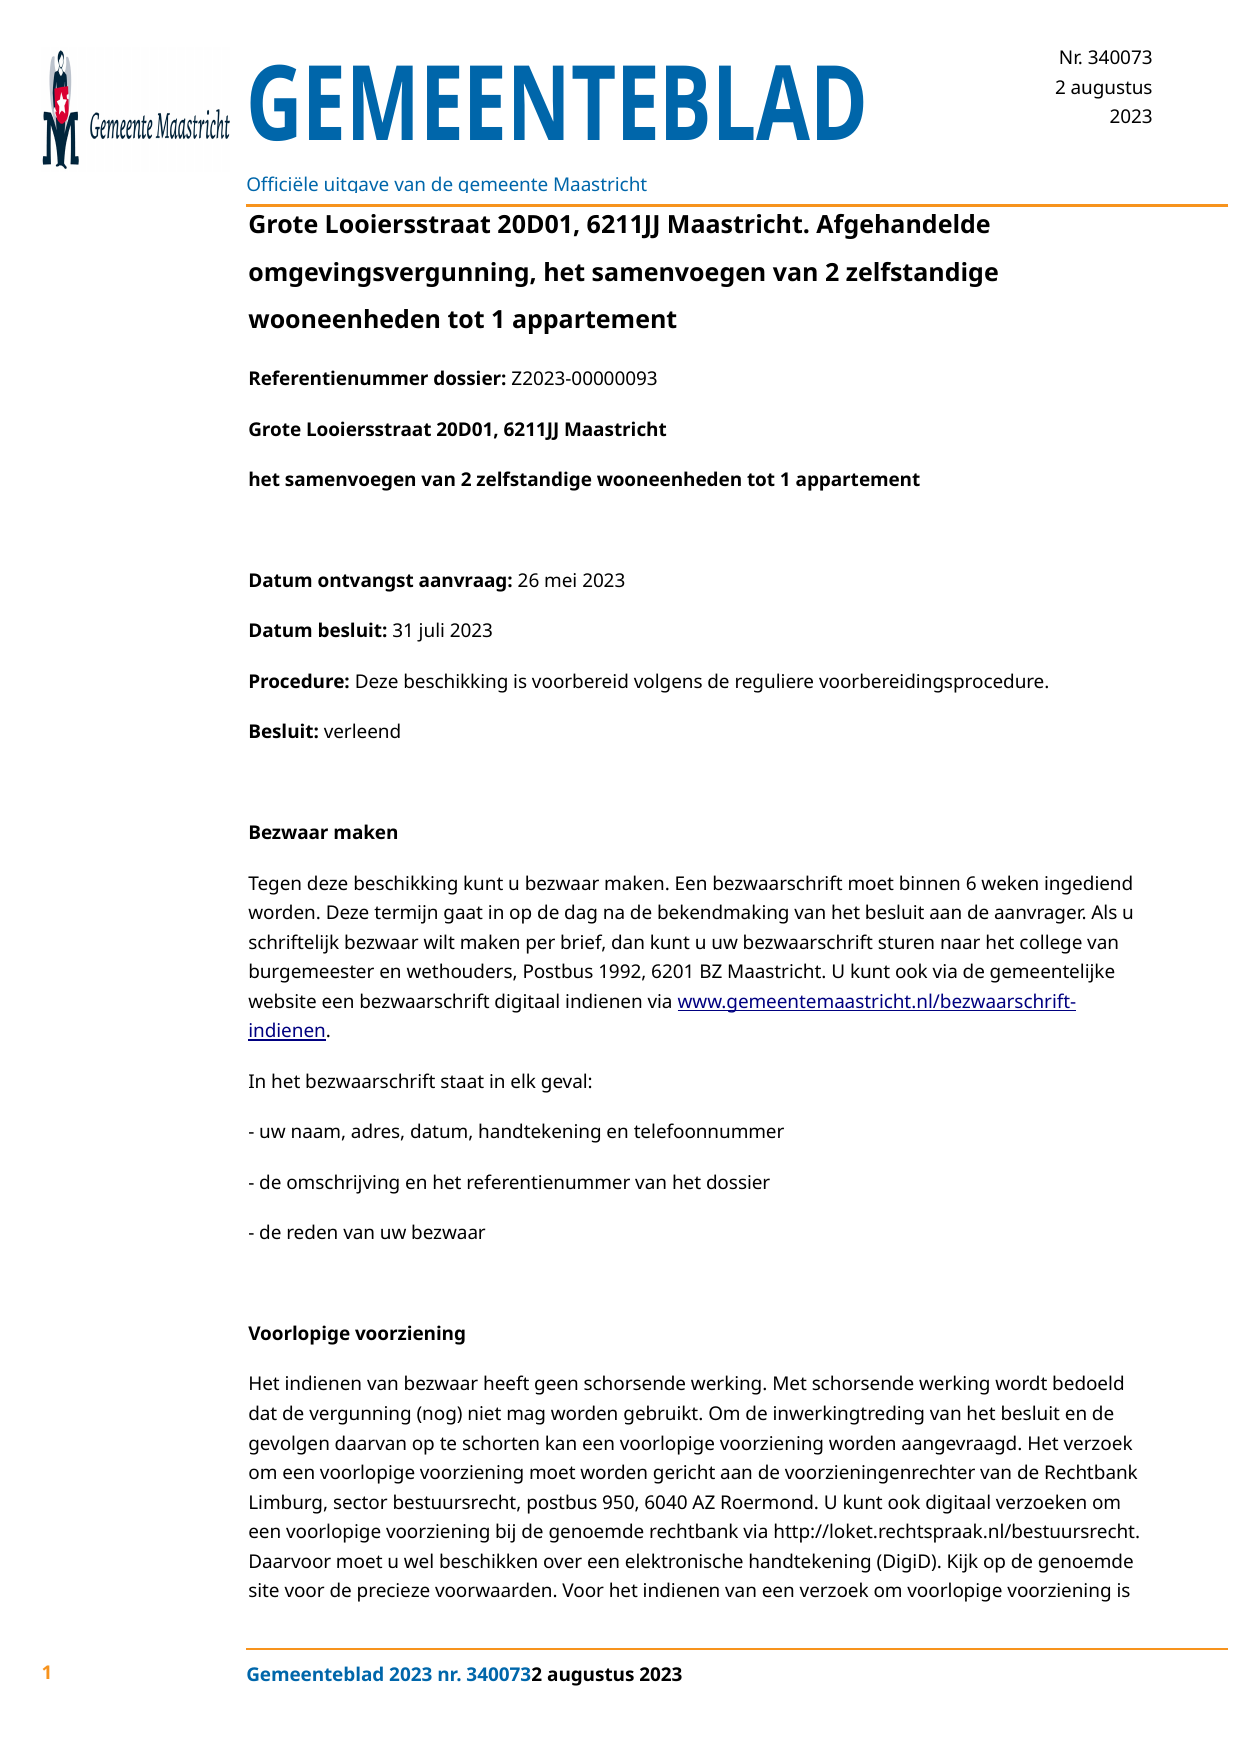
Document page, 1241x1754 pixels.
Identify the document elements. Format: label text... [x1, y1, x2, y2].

text - de omschrijving en het referentienummer van het dossier [248, 1169, 1152, 1194]
text Het indienen van bezwaar heeft geen schorsende werking. Met schorsende werking wordt bedoeld dat de vergunning (nog) niet mag worden gebruikt. Om de inwerkingtreding van het besluit en de gevolgen daarvan op te schorten kan een voorlopige voorziening worden aangevraagd. Het verzoek om een voorlopige voorziening moet worden gericht aan de voorzieningenrechter van de Rechtbank Limburg, sector bestuursrecht, postbus 950, 6040 AZ Roermond. U kunt ook digitaal verzoeken om een voorlopige voorziening bij de genoemde rechtbank via http://loket.rechtspraak.nl/bestuursrecht. Daarvoor moet u wel beschikken over een elektronische handtekening (DigiD). Kijk op de genoemde site voor de precieze voorwaarden. Voor het indienen van een verzoek om voorlopige voorziening is [248, 1371, 1152, 1603]
text Datum besluit: 31 juli 2023 [248, 618, 1152, 643]
text In het bezwaarschrift staat in elk geval: [248, 1068, 1152, 1094]
text Datum ontvangst aanvraag: 26 mei 2023 [248, 567, 1152, 593]
text Bezwaar maken [248, 819, 1152, 845]
text Grote Looiersstraat 20D01, 6211JJ Maastricht [248, 416, 1152, 442]
text Tegen deze beschikking kunt u bezwaar maken. Een bezwaarschrift moet binnen 6 weken ingediend worden. Deze termijn gaat in op de dag na de bekendmaking van het besluit aan de aanvrager. Als u schriftelijk bezwaar wilt maken per brief, dan kunt u uw bezwaarschrift sturen naar het college van burgemeester en wethouders, Postbus 1992, 6201 BZ Maastricht. U kunt ook via de gemeentelijke website een bezwaarschrift digitaal indienen via www.gemeentemaastricht.nl/bezwaarschrift-indienen. [248, 870, 1152, 1043]
text het samenvoegen van 2 zelfstandige wooneenheden tot 1 appartement [248, 466, 1152, 492]
text Besluit: verleend [248, 718, 1152, 744]
text Referentienummer dossier: Z2023-00000093 [248, 366, 1152, 391]
text Procedure: Deze beschikking is voorbereid volgens de reguliere voorbereidingsprocedure. [248, 668, 1152, 694]
text - uw naam, adres, datum, handtekening en telefoonnummer [248, 1118, 1152, 1144]
text Grote Looiersstraat 20D01, 6211JJ Maastricht. Afgehandelde omgevingsvergunning, het samenvoegen van 2 zelfstandige wooneenheden tot 1 appartement [248, 207, 1152, 336]
text Voorlopige voorziening [248, 1320, 1152, 1346]
text - de reden van uw bezwaar [248, 1219, 1152, 1245]
picture [41, 47, 231, 172]
